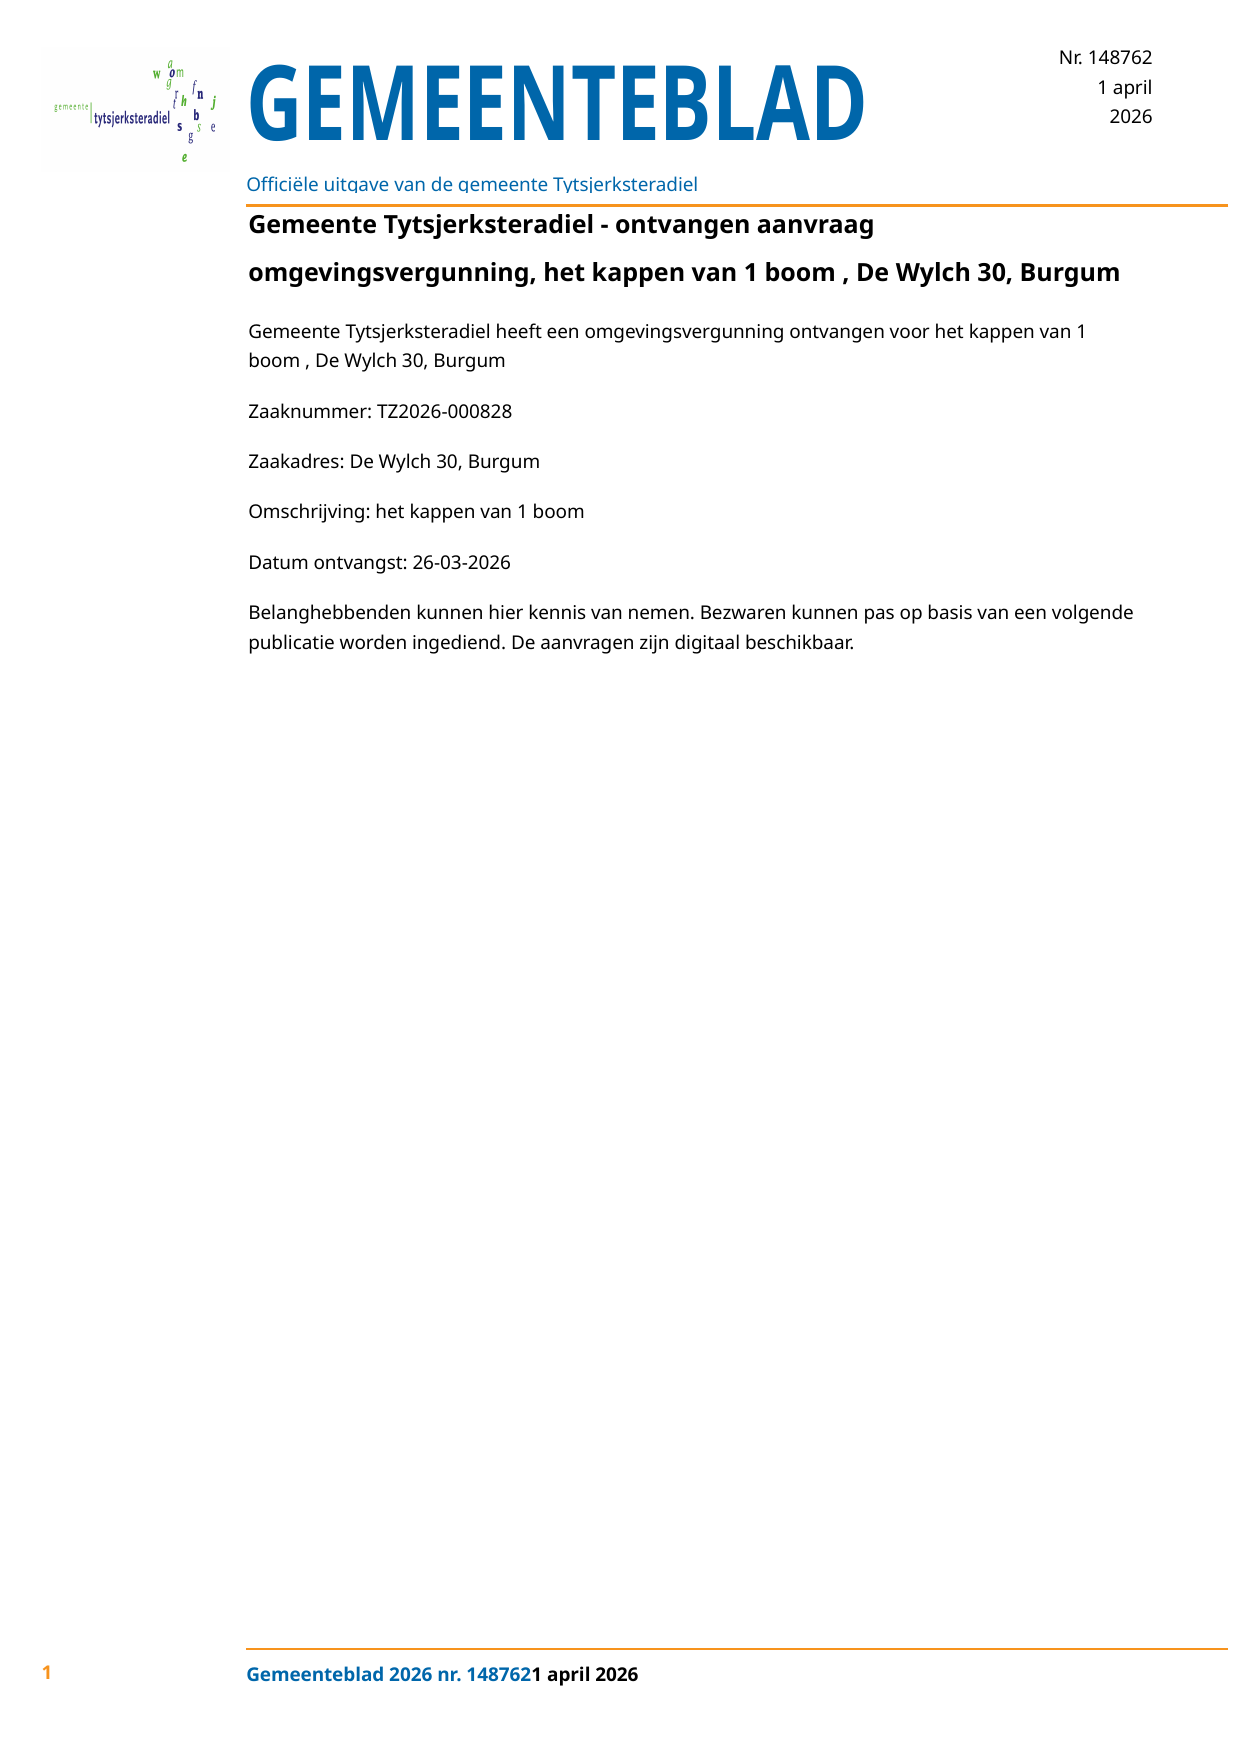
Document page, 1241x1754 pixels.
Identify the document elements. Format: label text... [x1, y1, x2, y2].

text Gemeente Tytsjerksteradiel heeft een omgevingsvergunning ontvangen voor het kappen van 1 boom , De Wylch 30, Burgum [248, 318, 1152, 373]
text Omschrijving: het kappen van 1 boom [248, 499, 1152, 524]
text Zaakadres: De Wylch 30, Burgum [248, 448, 1152, 474]
text Belanghebbenden kunnen hier kennis van nemen. Bezwaren kunnen pas op basis van een volgende publicatie worden ingediend. De aanvragen zijn digitaal beschikbaar. [248, 599, 1152, 655]
text Zaaknummer: TZ2026-000828 [248, 398, 1152, 424]
text Datum ontvangst: 26-03-2026 [248, 549, 1152, 575]
picture [41, 47, 231, 172]
text Gemeente Tytsjerksteradiel - ontvangen aanvraag omgevingsvergunning, het kappen van 1 boom , De Wylch 30, Burgum [248, 207, 1152, 288]
